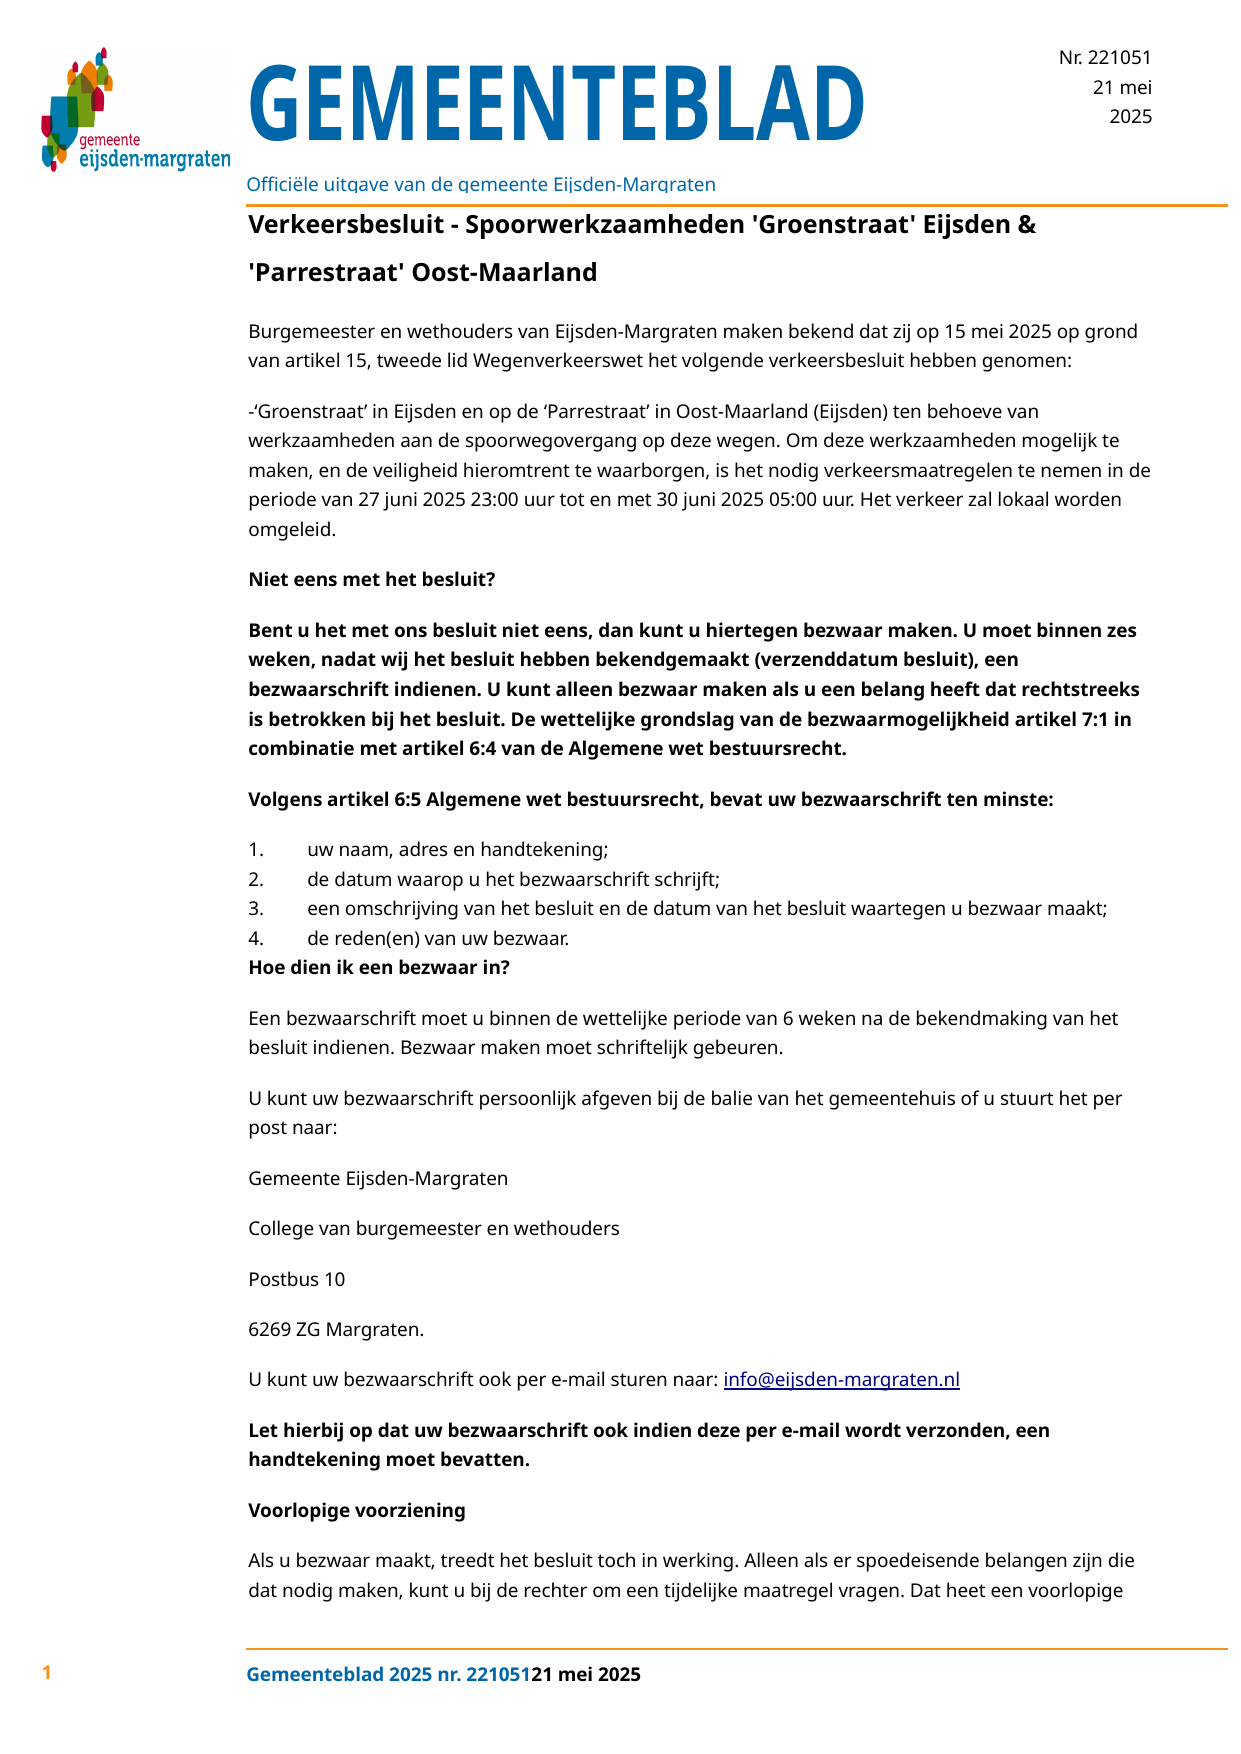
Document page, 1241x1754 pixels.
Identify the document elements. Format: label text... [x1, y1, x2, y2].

text Als u bezwaar maakt, treedt het besluit toch in werking. Alleen als er spoedeisende belangen zijn die dat nodig maken, kunt u bij de rechter om een tijdelijke maatregel vragen. Dat heet een voorlopige [248, 1547, 1152, 1603]
picture [41, 47, 231, 172]
text Bent u het met ons besluit niet eens, dan kunt u hiertegen bezwaar maken. U moet binnen zes weken, nadat wij het besluit hebben bekendgemaakt (verzenddatum besluit), een bezwaarschrift indienen. U kunt alleen bezwaar maken als u een belang heeft dat rechtstreeks is betrokken bij het besluit. De wettelijke grondslag van de bezwaarmogelijkheid artikel 7:1 in combinatie met artikel 6:4 van de Algemene wet bestuursrecht. [248, 617, 1152, 761]
text College van burgemeester en wethouders [248, 1215, 1152, 1241]
text Burgemeester en wethouders van Eijsden-Margraten maken bekend dat zij op 15 mei 2025 op grond van artikel 15, tweede lid Wegenverkeerswet het volgende verkeersbesluit hebben genomen: [248, 318, 1152, 373]
text U kunt uw bezwaarschrift persoonlijk afgeven bij de balie van het gemeentehuis of u stuurt het per post naar: [248, 1085, 1152, 1140]
text Hoe dien ik een bezwaar in? [248, 954, 1152, 980]
text Voorlopige voorziening [248, 1497, 1152, 1523]
list een omschrijving van het besluit en de datum van het besluit waartegen u bezwaar maakt; [248, 895, 1152, 921]
text Gemeente Eijsden-Margraten [248, 1165, 1152, 1191]
text Postbus 10 [248, 1266, 1152, 1292]
list de datum waarop u het bezwaarschrift schrijft; [248, 866, 1152, 892]
text -‘Groenstraat’ in Eijsden en op de ‘Parrestraat’ in Oost-Maarland (Eijsden) ten behoeve van werkzaamheden aan de spoorwegovergang op deze wegen. Om deze werkzaamheden mogelijk te maken, en de veiligheid hieromtrent te waarborgen, is het nodig verkeersmaatregelen te nemen in de periode van 27 juni 2025 23:00 uur tot en met 30 juni 2025 05:00 uur. Het verkeer zal lokaal worden omgeleid. [248, 398, 1152, 542]
text 6269 ZG Margraten. [248, 1316, 1152, 1342]
list uw naam, adres en handtekening; [248, 836, 1152, 862]
text Niet eens met het besluit? [248, 567, 1152, 592]
text Volgens artikel 6:5 Algemene wet bestuursrecht, bevat uw bezwaarschrift ten minste: [248, 786, 1152, 812]
list de reden(en) van uw bezwaar. [248, 925, 1152, 951]
text Verkeersbesluit - Spoorwerkzaamheden 'Groenstraat' Eijsden & 'Parrestraat' Oost-Maarland [248, 207, 1152, 288]
text U kunt uw bezwaarschrift ook per e-mail sturen naar: info@eijsden-margraten.nl [248, 1367, 1152, 1392]
text Een bezwaarschrift moet u binnen de wettelijke periode van 6 weken na de bekendmaking van het besluit indienen. Bezwaar maken moet schriftelijk gebeuren. [248, 1005, 1152, 1060]
text Let hierbij op dat uw bezwaarschrift ook indien deze per e-mail wordt verzonden, een handtekening moet bevatten. [248, 1417, 1152, 1472]
